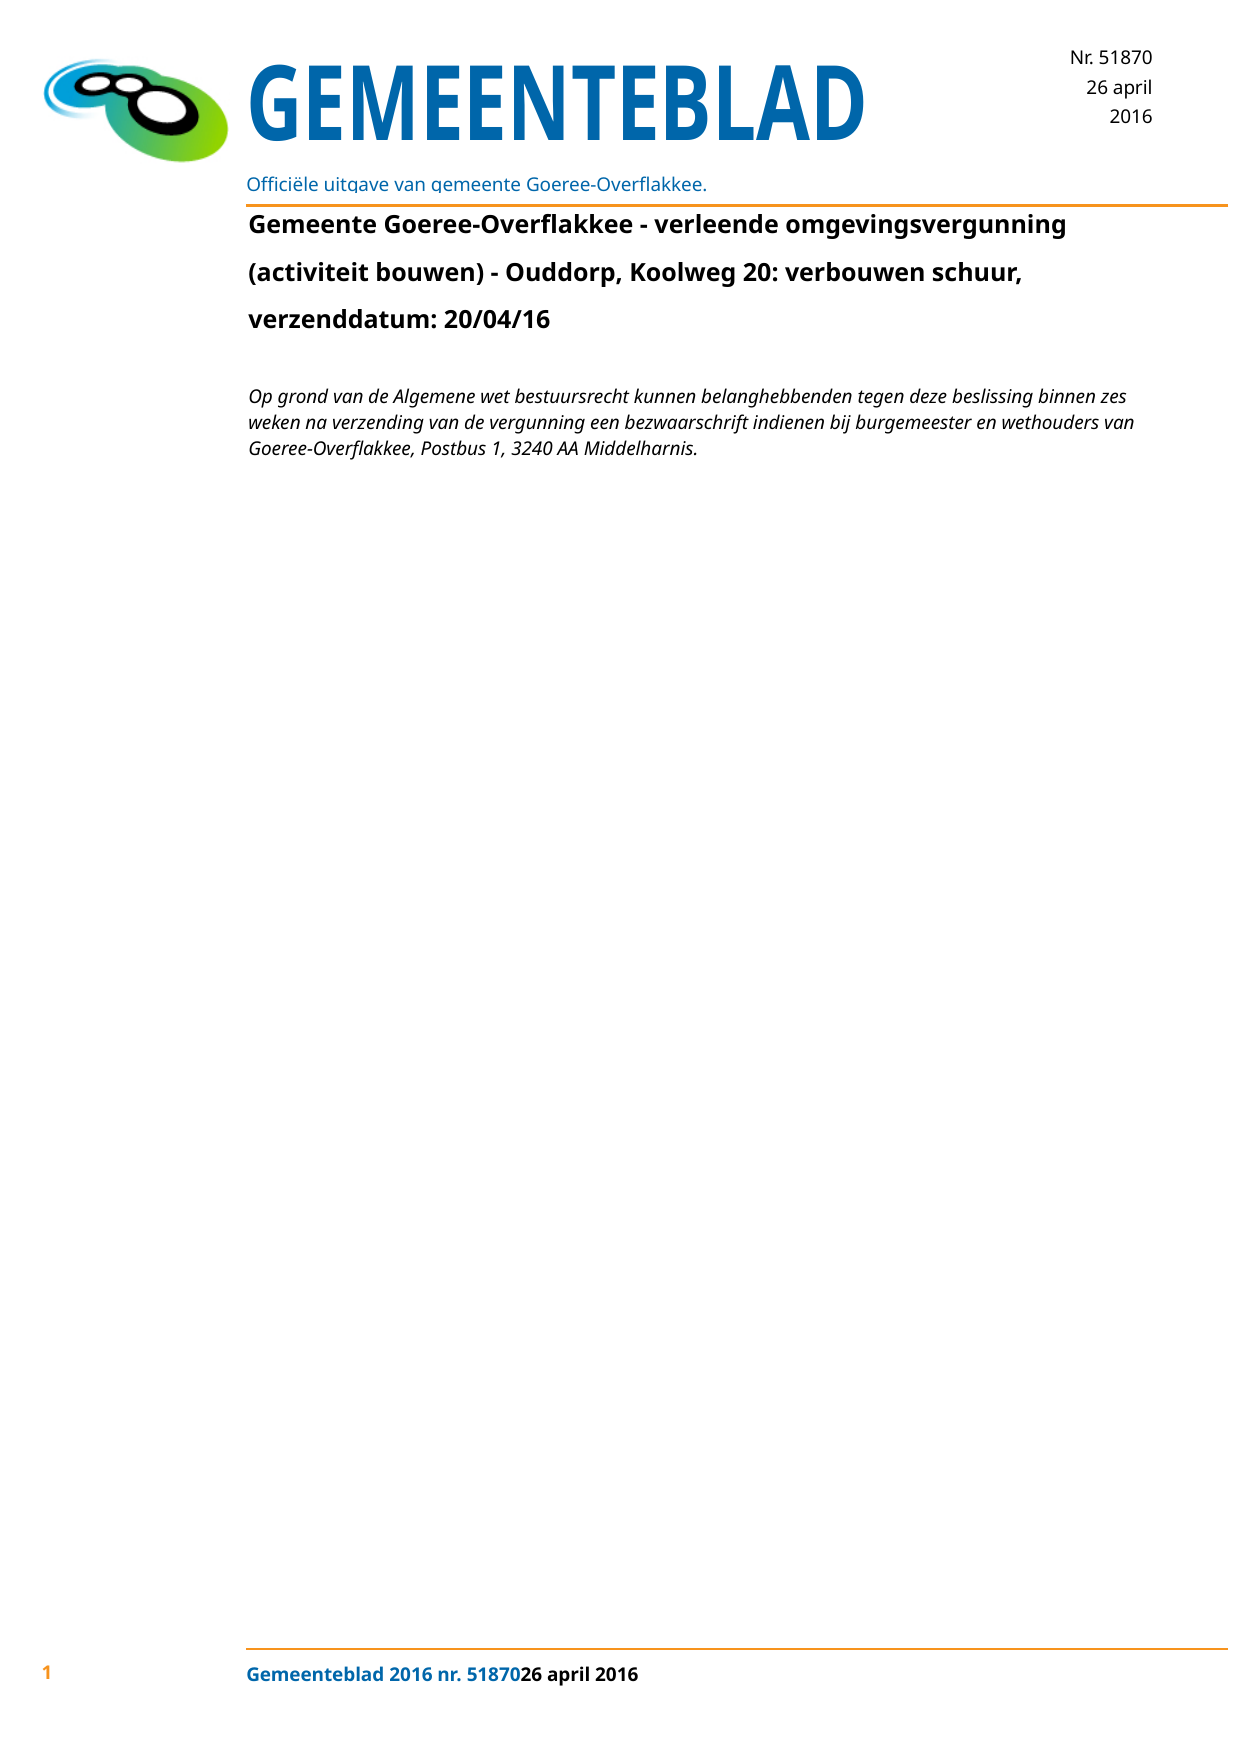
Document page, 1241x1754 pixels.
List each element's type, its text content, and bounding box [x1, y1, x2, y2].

text Op grond van de Algemene wet bestuursrecht kunnen belanghebbenden tegen deze beslissing binnen zes weken na verzending van de vergunning een bezwaarschrift indienen bij burgemeester en wethouders van Goeree-Overflakkee, Postbus 1, 3240 AA Middelharnis. [248, 384, 1152, 461]
text Gemeente Goeree-Overflakkee - verleende omgevingsvergunning (activiteit bouwen) - Ouddorp, Koolweg 20: verbouwen schuur, verzenddatum: 20/04/16 [248, 207, 1152, 336]
picture [41, 47, 231, 172]
